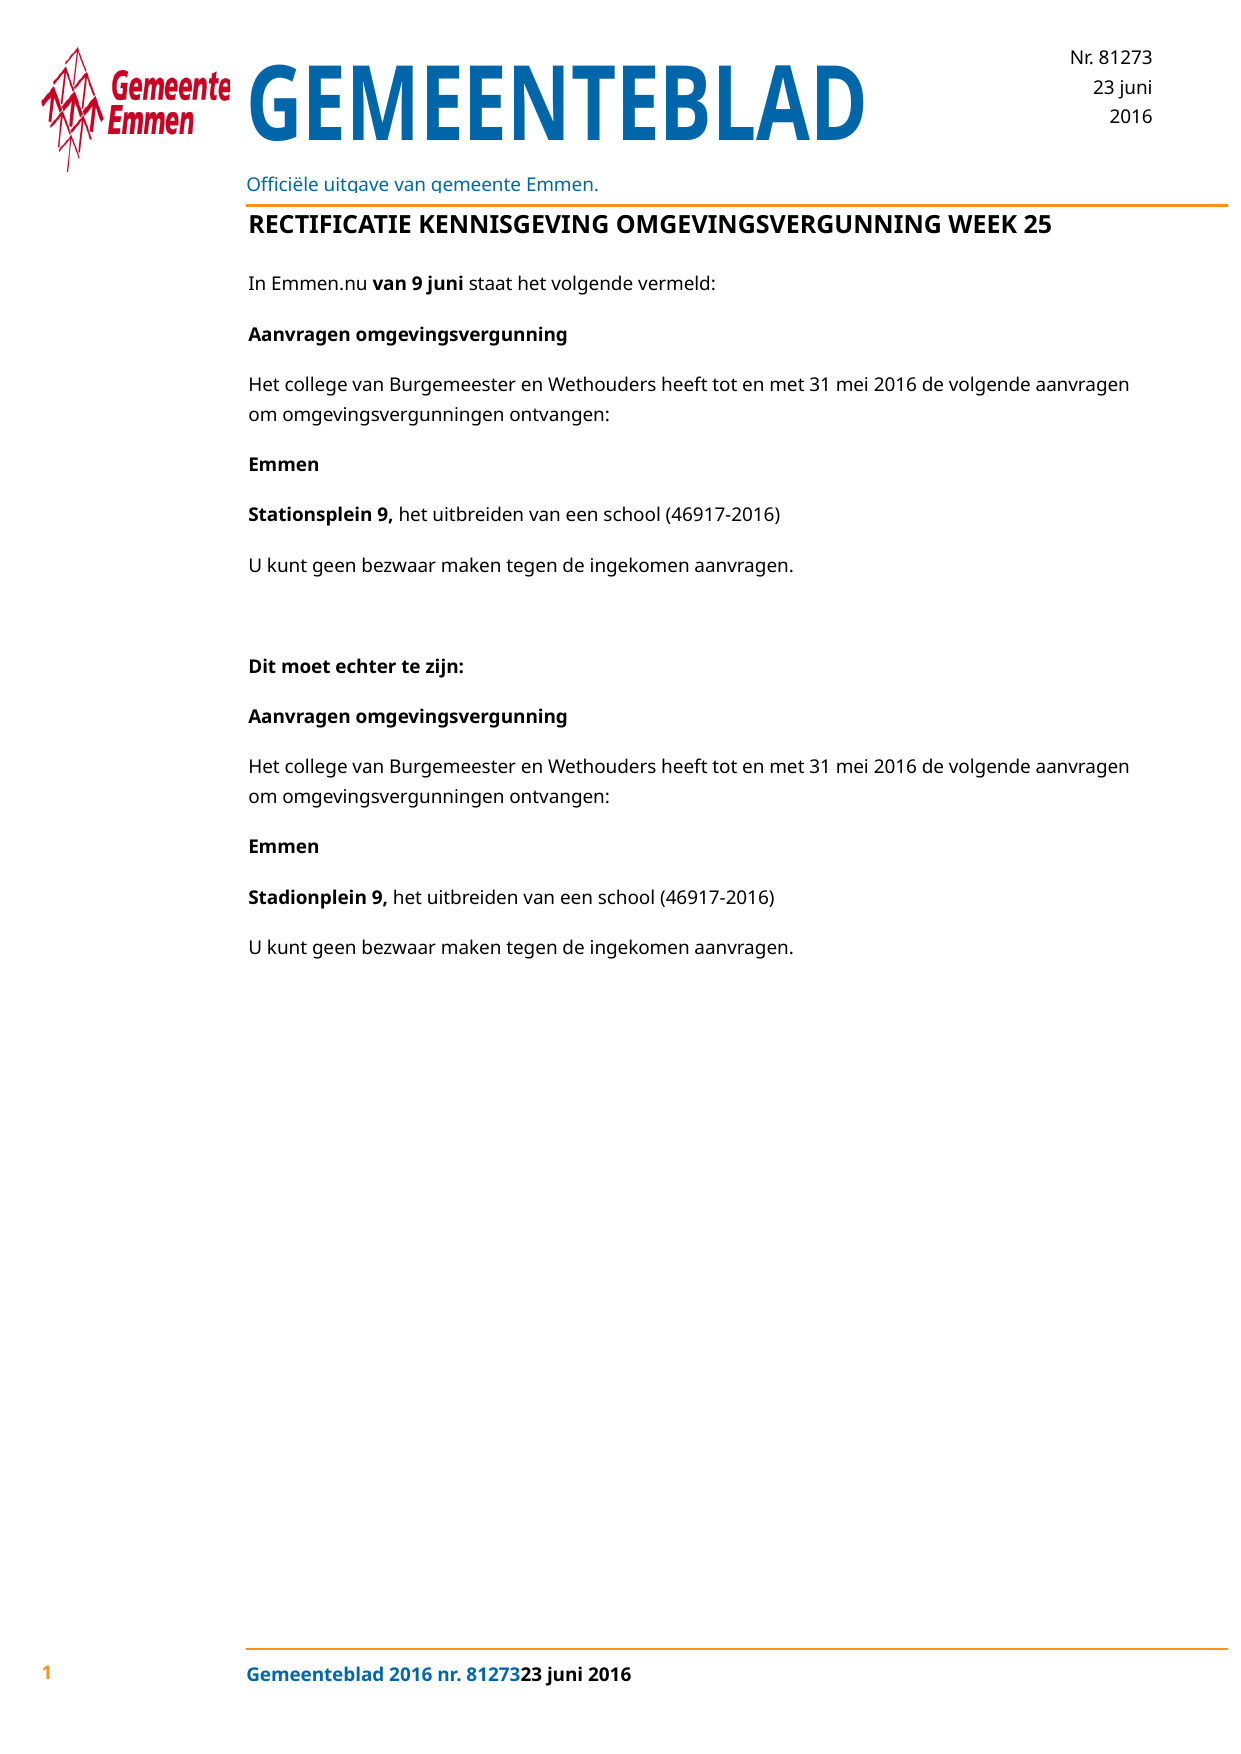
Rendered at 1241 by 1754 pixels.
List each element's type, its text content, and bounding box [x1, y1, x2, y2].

text Stadionplein 9, het uitbreiden van een school (46917-2016) [248, 884, 1152, 910]
text Emmen [248, 451, 1152, 477]
picture [41, 47, 231, 172]
text Emmen [248, 834, 1152, 859]
text Het college van Burgemeester en Wethouders heeft tot en met 31 mei 2016 de volgende aanvragen om omgevingsvergunningen ontvangen: [248, 754, 1152, 809]
text RECTIFICATIE KENNISGEVING OMGEVINGSVERGUNNING WEEK 25 [248, 207, 1152, 241]
text In Emmen.nu van 9 juni staat het volgende vermeld: [248, 270, 1152, 296]
text U kunt geen bezwaar maken tegen de ingekomen aanvragen. [248, 934, 1152, 960]
text Aanvragen omgevingsvergunning [248, 321, 1152, 346]
text Stationsplein 9, het uitbreiden van een school (46917-2016) [248, 502, 1152, 527]
text U kunt geen bezwaar maken tegen de ingekomen aanvragen. [248, 552, 1152, 578]
text Dit moet echter te zijn: [248, 653, 1152, 678]
text Het college van Burgemeester en Wethouders heeft tot en met 31 mei 2016 de volgende aanvragen om omgevingsvergunningen ontvangen: [248, 371, 1152, 426]
text Aanvragen omgevingsvergunning [248, 703, 1152, 729]
